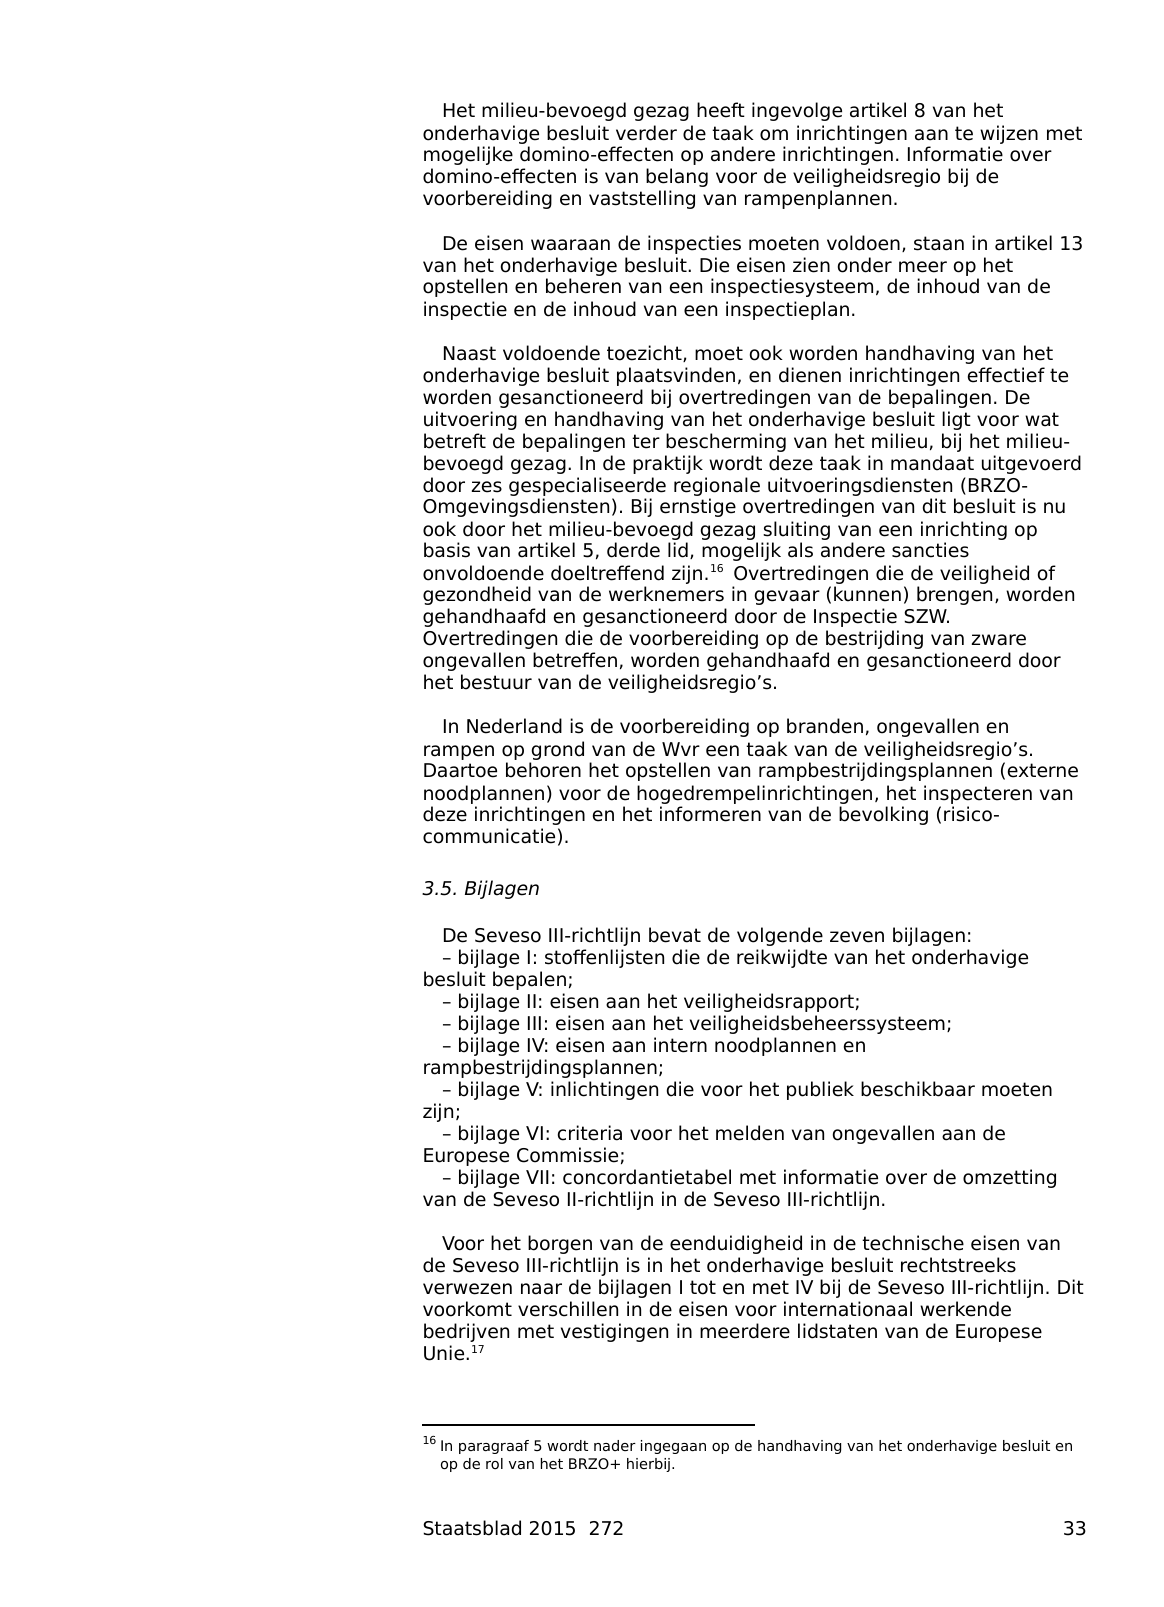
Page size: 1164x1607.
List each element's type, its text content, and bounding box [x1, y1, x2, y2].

text In paragraaf 5 wordt nader ingegaan op de handhaving van het onderhavige besluit en op de rol van het BRZO+ hierbij. [422, 1434, 1087, 1473]
text – bijlage V: inlichtingen die voor het publiek beschikbaar moeten zijn; [422, 1079, 1087, 1123]
text – bijlage VI: criteria voor het melden van ongevallen aan de Europese Commissie; [422, 1123, 1087, 1167]
text De eisen waaraan de inspecties moeten voldoen, staan in artikel 13 van het onderhavige besluit. Die eisen zien onder meer op het opstellen en beheren van een inspectiesysteem, de inhoud van de inspectie en de inhoud van een inspectieplan. [422, 232, 1087, 320]
text – bijlage III: eisen aan het veiligheidsbeheerssysteem; [422, 1013, 1087, 1035]
text – bijlage II: eisen aan het veiligheidsrapport; [422, 991, 1087, 1013]
subtitle 3.5. Bijlagen [422, 878, 1087, 900]
text – bijlage I: stoffenlijsten die de reikwijdte van het onderhavige besluit bepalen; [422, 947, 1087, 991]
text Het milieu-bevoegd gezag heeft ingevolge artikel 8 van het onderhavige besluit verder de taak om inrichtingen aan te wijzen met mogelijke domino-effecten op andere inrichtingen. Informatie over domino-effecten is van belang voor de veiligheidsregio bij de voorbereiding en vaststelling van rampenplannen. [422, 100, 1087, 210]
text – bijlage IV: eisen aan intern noodplannen en rampbestrijdingsplannen; [422, 1035, 1087, 1079]
text In Nederland is de voorbereiding op branden, ongevallen en rampen op grond van de Wvr een taak van de veiligheidsregio’s. Daartoe behoren het opstellen van rampbestrijdingsplannen (externe noodplannen) voor de hogedrempelinrichtingen, het inspecteren van deze inrichtingen en het informeren van de bevolking (risico-communicatie). [422, 716, 1087, 848]
text – bijlage VII: concordantietabel met informatie over de omzetting van de Seveso II-richtlijn in de Seveso III-richtlijn. [422, 1167, 1087, 1211]
text Naast voldoende toezicht, moet ook worden handhaving van het onderhavige besluit plaatsvinden, en dienen inrichtingen effectief te worden gesanctioneerd bij overtredingen van de bepalingen. De uitvoering en handhaving van het onderhavige besluit ligt voor wat betreft de bepalingen ter bescherming van het milieu, bij het milieu-bevoegd gezag. In de praktijk wordt deze taak in mandaat uitgevoerd door zes gespecialiseerde regionale uitvoeringsdiensten (BRZO-Omgevingsdiensten). Bij ernstige overtredingen van dit besluit is nu ook door het milieu-bevoegd gezag sluiting van een inrichting op basis van artikel 5, derde lid, mogelijk als andere sancties onvoldoende doeltreffend zijn. Overtredingen die de veiligheid of gezondheid van de werknemers in gevaar (kunnen) brengen, worden gehandhaafd en gesanctioneerd door de Inspectie SZW. Overtredingen die de voorbereiding op de bestrijding van zware ongevallen betreffen, worden gehandhaafd en gesanctioneerd door het bestuur van de veiligheidsregio’s. [422, 343, 1087, 694]
text De Seveso III-richtlijn bevat de volgende zeven bijlagen: [422, 925, 1087, 947]
text Voor het borgen van de eenduidigheid in de technische eisen van de Seveso III-richtlijn is in het onderhavige besluit rechtstreeks verwezen naar de bijlagen I tot en met IV bij de Seveso III-richtlijn. Dit voorkomt verschillen in de eisen voor internationaal werkende bedrijven met vestigingen in meerdere lidstaten van de Europese Unie. [422, 1233, 1087, 1365]
